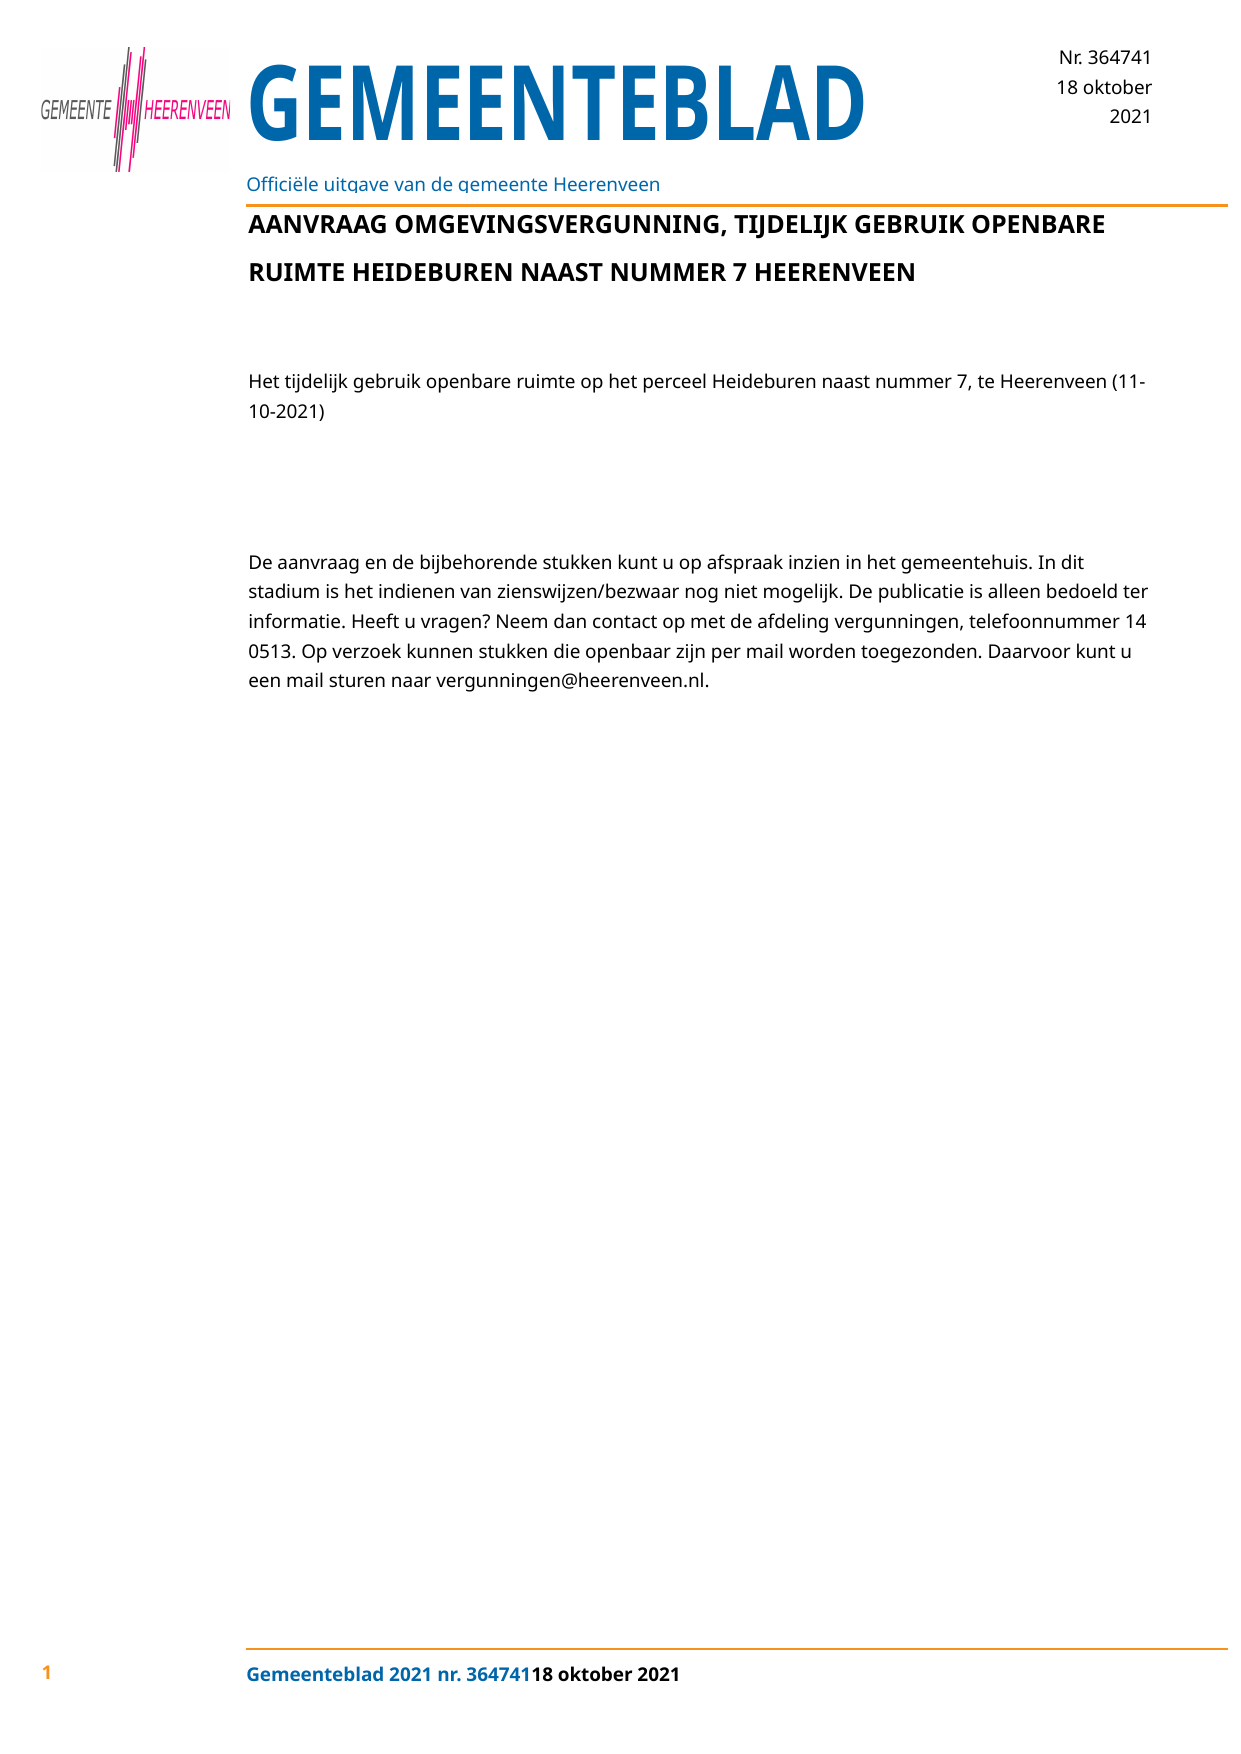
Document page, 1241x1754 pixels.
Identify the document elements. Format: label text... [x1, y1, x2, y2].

text AANVRAAG OMGEVINGSVERGUNNING, TIJDELIJK GEBRUIK OPENBARE RUIMTE HEIDEBUREN NAAST NUMMER 7 HEERENVEEN [248, 207, 1152, 288]
text De aanvraag en de bijbehorende stukken kunt u op afspraak inzien in het gemeentehuis. In dit stadium is het indienen van zienswijzen/bezwaar nog niet mogelijk. De publicatie is alleen bedoeld ter informatie. Heeft u vragen? Neem dan contact op met de afdeling vergunningen, telefoonnummer 14 0513. Op verzoek kunnen stukken die openbaar zijn per mail worden toegezonden. Daarvoor kunt u een mail sturen naar vergunningen@heerenveen.nl. [248, 549, 1152, 693]
picture [41, 47, 231, 172]
text Het tijdelijk gebruik openbare ruimte op het perceel Heideburen naast nummer 7, te Heerenveen (11-10-2021) [248, 368, 1152, 424]
